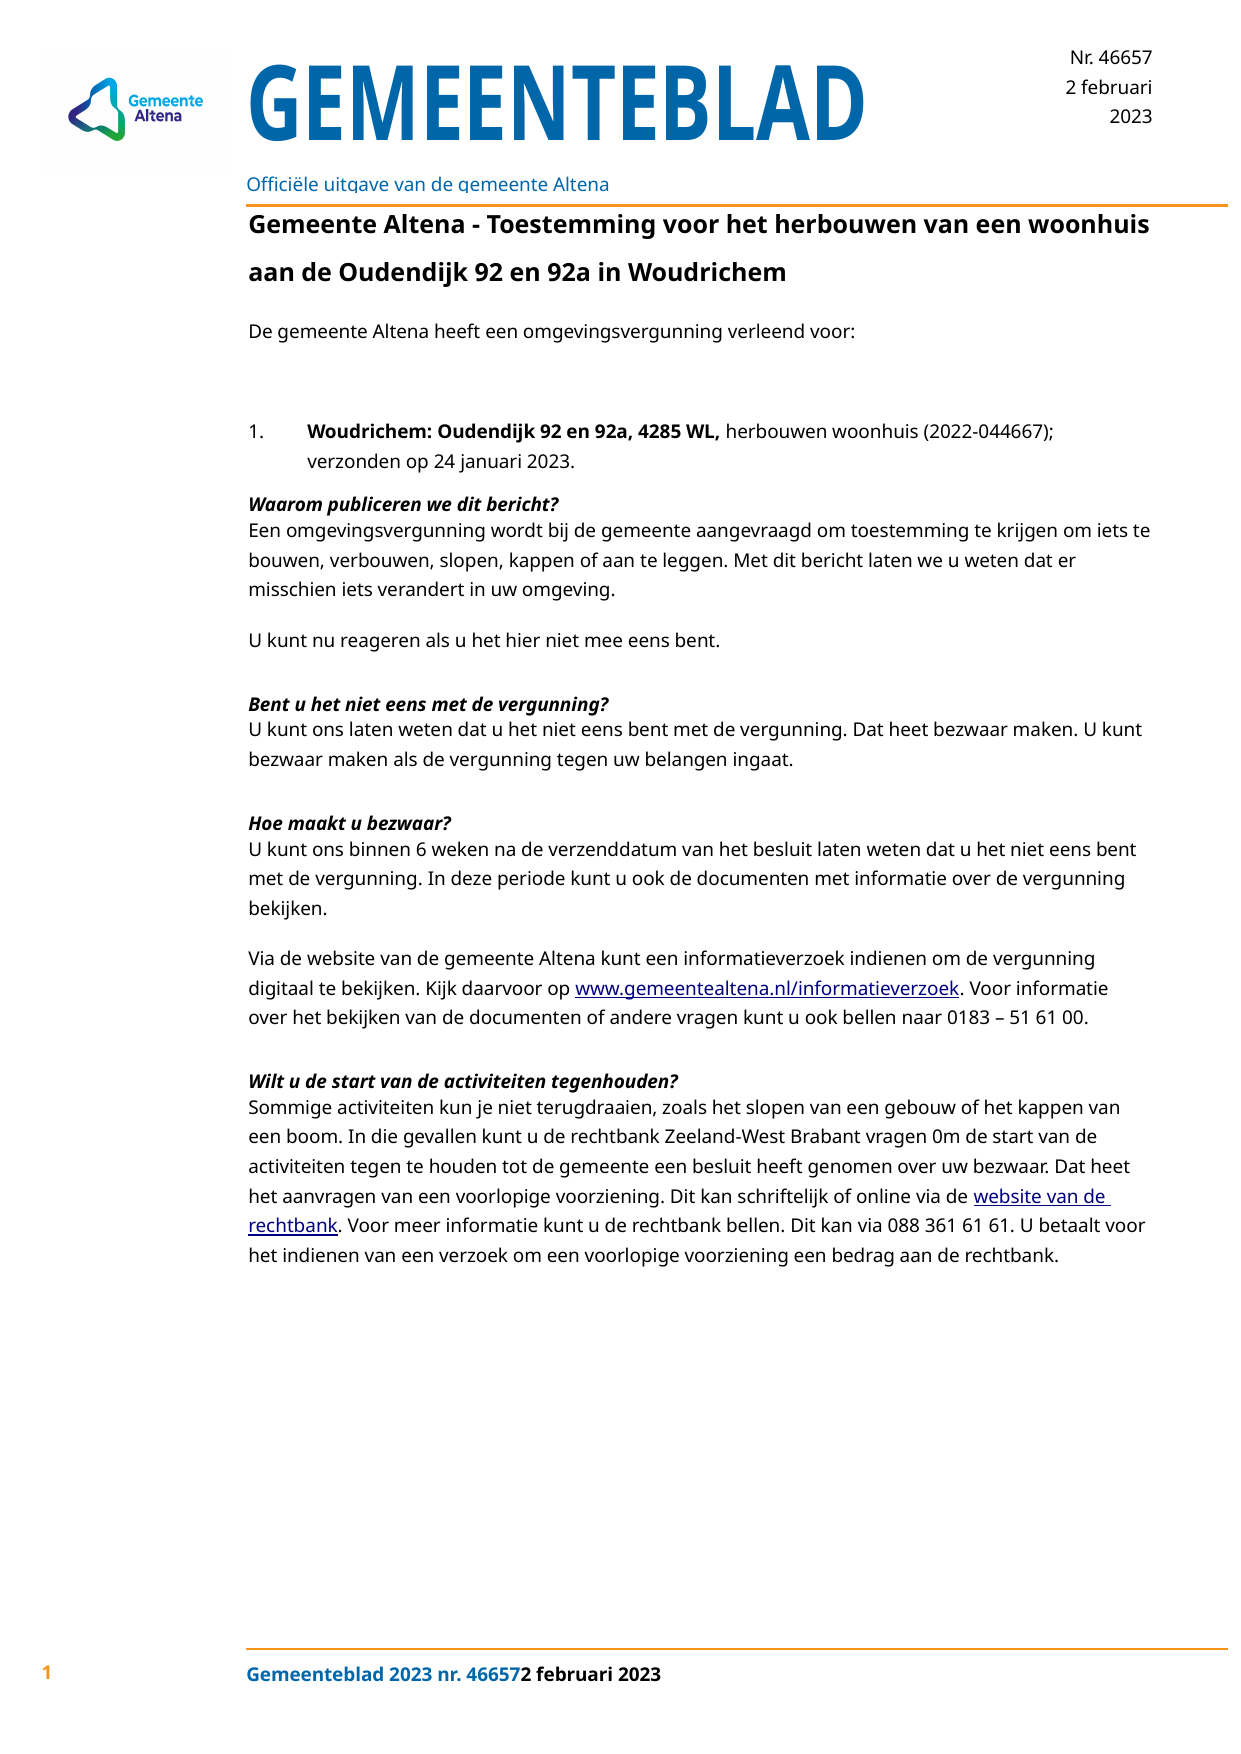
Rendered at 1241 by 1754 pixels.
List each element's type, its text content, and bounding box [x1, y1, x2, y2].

text U kunt ons laten weten dat u het niet eens bent met de vergunning. Dat heet bezwaar maken. U kunt bezwaar maken als de vergunning tegen uw belangen ingaat. [248, 716, 1152, 772]
text Sommige activiteiten kun je niet terugdraaien, zoals het slopen van een gebouw of het kappen van een boom. In die gevallen kunt u de rechtbank Zeeland-West Brabant vragen 0m de start van de activiteiten tegen te houden tot de gemeente een besluit heeft genomen over uw bezwaar. Dat heet het aanvragen van een voorlopige voorziening. Dit kan schriftelijk of online via de website van de rechtbank. Voor meer informatie kunt u de rechtbank bellen. Dit kan via 088 361 61 61. U betaalt voor het indienen van een verzoek om een voorlopige voorziening een bedrag aan de rechtbank. [248, 1094, 1152, 1268]
text De gemeente Altena heeft een omgevingsvergunning verleend voor: [248, 318, 1152, 344]
text Gemeente Altena - Toestemming voor het herbouwen van een woonhuis aan de Oudendijk 92 en 92a in Woudrichem [248, 207, 1152, 288]
picture [41, 47, 231, 172]
list Woudrichem: Oudendijk 92 en 92a, 4285 WL, herbouwen woonhuis (2022-044667); verzonden op 24 januari 2023. [248, 419, 1152, 474]
text Via de website van de gemeente Altena kunt een informatieverzoek indienen om de vergunning digitaal te bekijken. Kijk daarvoor op www.gemeentealtena.nl/informatieverzoek. Voor informatie over het bekijken van de documenten of andere vragen kunt u ook bellen naar 0183 – 51 61 00. [248, 945, 1152, 1030]
text Waarom publiceren we dit bericht? [248, 491, 1152, 517]
text U kunt nu reageren als u het hier niet mee eens bent. [248, 627, 1152, 652]
text Bent u het niet eens met de vergunning? [248, 691, 1152, 716]
text U kunt ons binnen 6 weken na de verzenddatum van het besluit laten weten dat u het niet eens bent met de vergunning. In deze periode kunt u ook de documenten met informatie over de vergunning bekijken. [248, 836, 1152, 921]
text Wilt u de start van de activiteiten tegenhouden? [248, 1068, 1152, 1094]
text Een omgevingsvergunning wordt bij de gemeente aangevraagd om toestemming te krijgen om iets te bouwen, verbouwen, slopen, kappen of aan te leggen. Met dit bericht laten we u weten dat er misschien iets verandert in uw omgeving. [248, 517, 1152, 602]
text Hoe maakt u bezwaar? [248, 810, 1152, 836]
